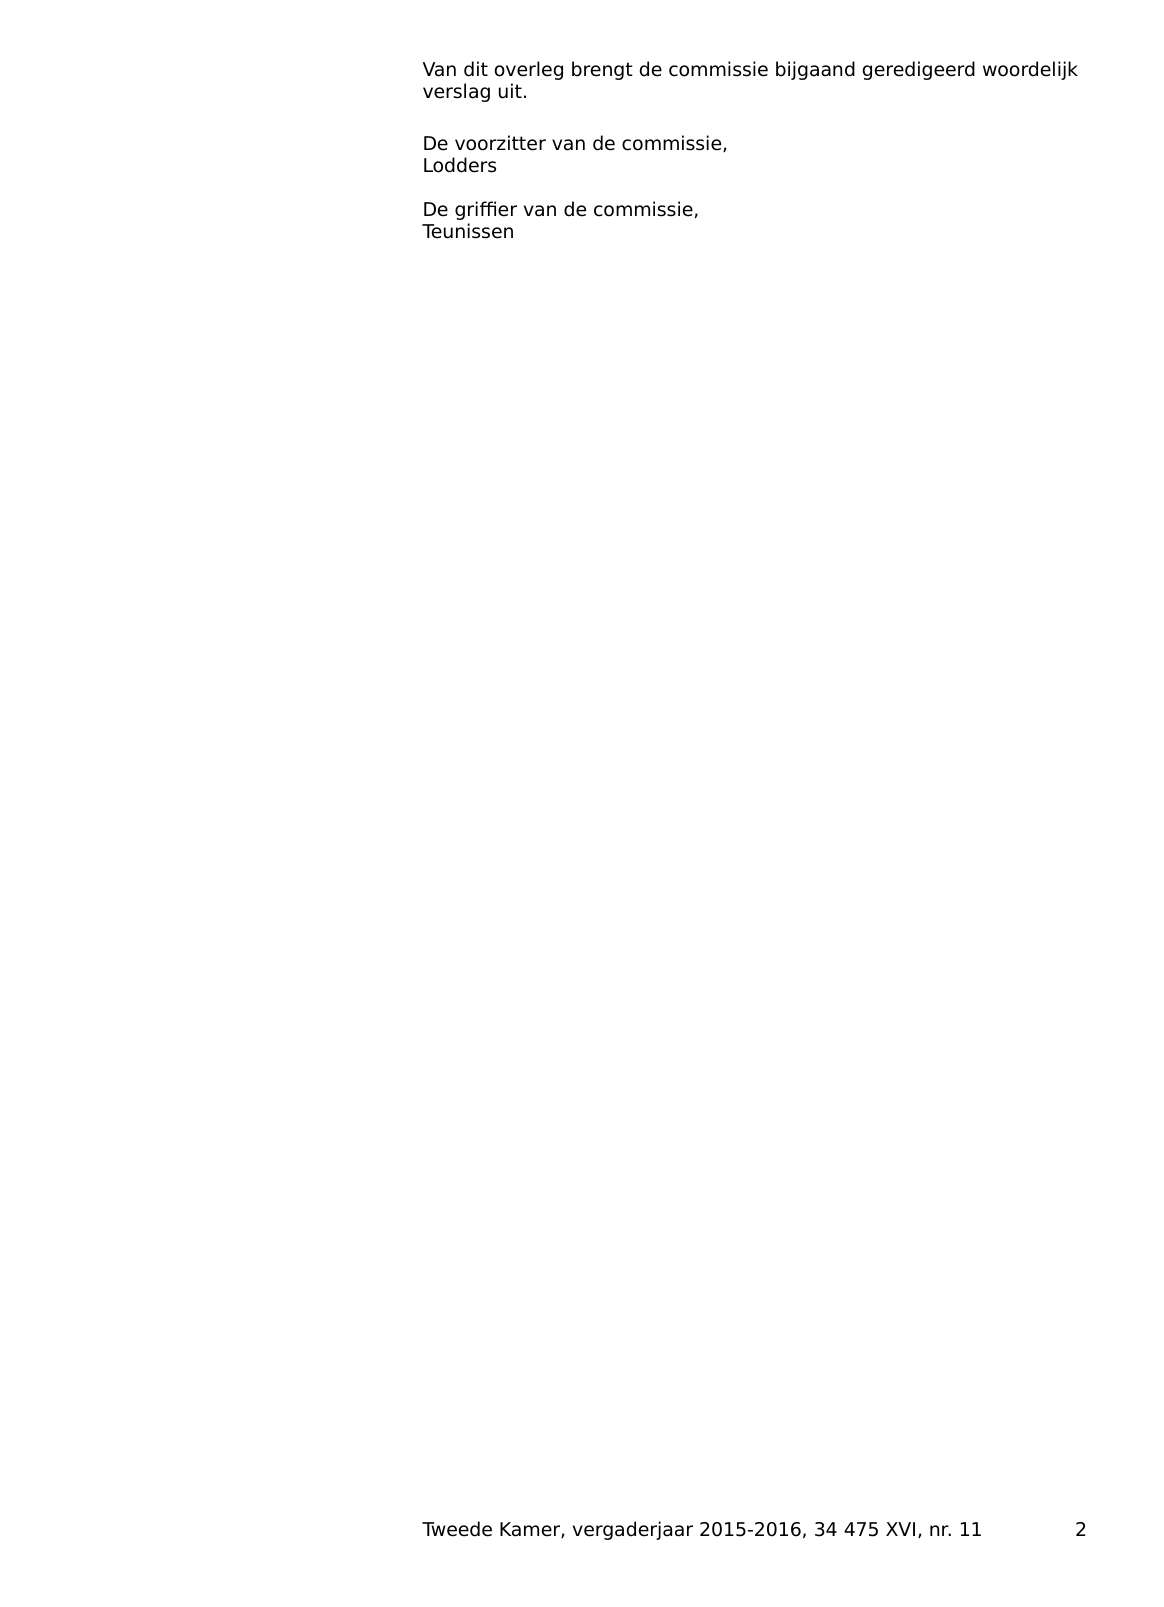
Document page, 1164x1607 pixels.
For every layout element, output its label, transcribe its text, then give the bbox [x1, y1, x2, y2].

text Van dit overleg brengt de commissie bijgaand geredigeerd woordelijk verslag uit. [422, 59, 1087, 103]
text De griffier van de commissie, Teunissen [422, 199, 1087, 243]
text De voorzitter van de commissie, Lodders [422, 133, 1087, 177]
